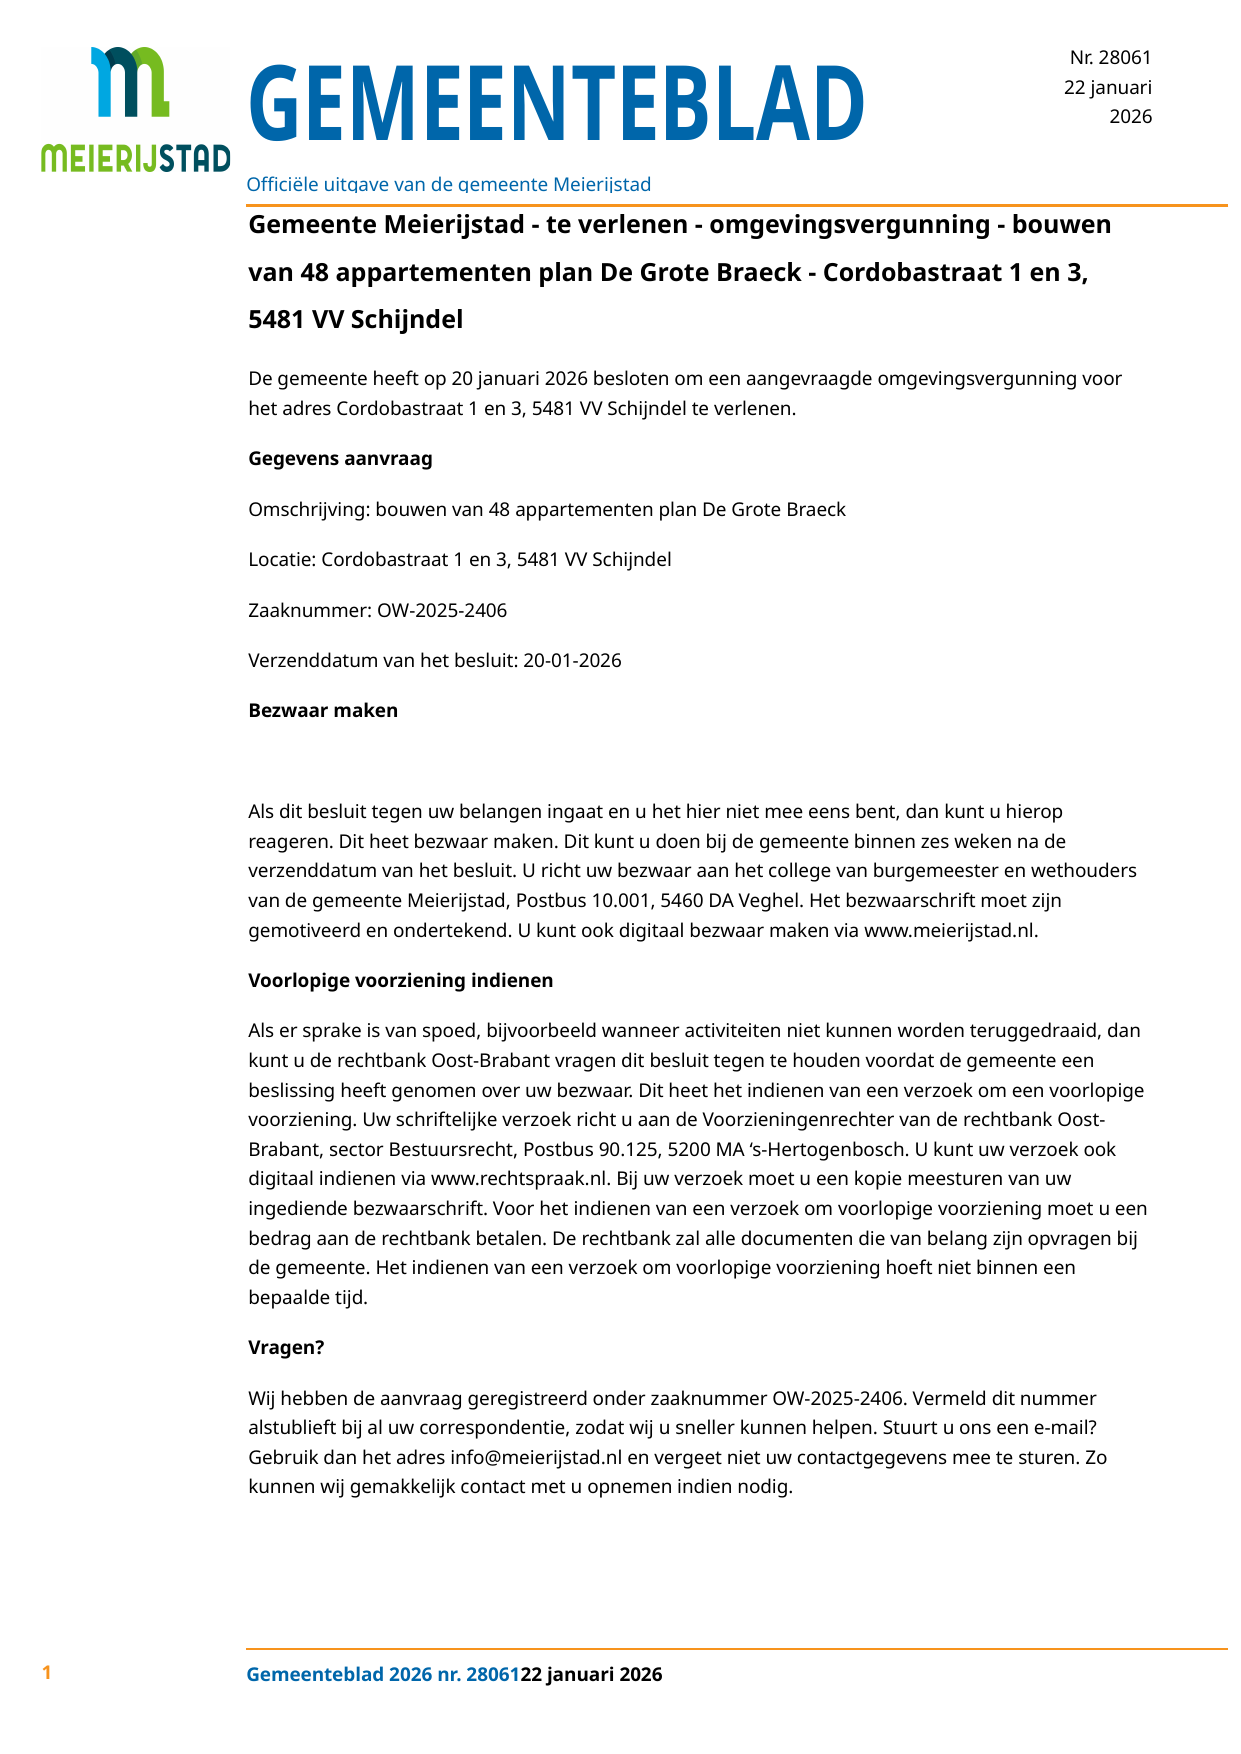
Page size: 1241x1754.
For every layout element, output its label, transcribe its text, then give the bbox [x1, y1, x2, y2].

text Gegevens aanvraag [248, 446, 1152, 471]
text Locatie: Cordobastraat 1 en 3, 5481 VV Schijndel [248, 546, 1152, 572]
text Bezwaar maken [248, 698, 1152, 723]
text Zaaknummer: OW-2025-2406 [248, 597, 1152, 622]
text Voorlopige voorziening indienen [248, 967, 1152, 993]
text Verzenddatum van het besluit: 20-01-2026 [248, 647, 1152, 673]
text Gemeente Meierijstad - te verlenen - omgevingsvergunning - bouwen van 48 appartementen plan De Grote Braeck - Cordobastraat 1 en 3, 5481 VV Schijndel [248, 207, 1152, 336]
text Als dit besluit tegen uw belangen ingaat en u het hier niet mee eens bent, dan kunt u hierop reageren. Dit heet bezwaar maken. Dit kunt u doen bij de gemeente binnen zes weken na de verzenddatum van het besluit. U richt uw bezwaar aan het college van burgemeester en wethouders van de gemeente Meierijstad, Postbus 10.001, 5460 DA Veghel. Het bezwaarschrift moet zijn gemotiveerd en ondertekend. U kunt ook digitaal bezwaar maken via www.meierijstad.nl. [248, 798, 1152, 942]
text Als er sprake is van spoed, bijvoorbeeld wanneer activiteiten niet kunnen worden teruggedraaid, dan kunt u de rechtbank Oost-Brabant vragen dit besluit tegen te houden voordat de gemeente een beslissing heeft genomen over uw bezwaar. Dit heet het indienen van een verzoek om een voorlopige voorziening. Uw schriftelijke verzoek richt u aan de Voorzieningenrechter van de rechtbank Oost-Brabant, sector Bestuursrecht, Postbus 90.125, 5200 MA ‘s-Hertogenbosch. U kunt uw verzoek ook digitaal indienen via www.rechtspraak.nl. Bij uw verzoek moet u een kopie meesturen van uw ingediende bezwaarschrift. Voor het indienen van een verzoek om voorlopige voorziening moet u een bedrag aan de rechtbank betalen. De rechtbank zal alle documenten die van belang zijn opvragen bij de gemeente. Het indienen van een verzoek om voorlopige voorziening hoeft niet binnen een bepaalde tijd. [248, 1018, 1152, 1309]
text Omschrijving: bouwen van 48 appartementen plan De Grote Braeck [248, 496, 1152, 522]
picture [41, 47, 231, 172]
text Wij hebben de aanvraag geregistreerd onder zaaknummer OW-2025-2406. Vermeld dit nummer alstublieft bij al uw correspondentie, zodat wij u sneller kunnen helpen. Stuurt u ons een e-mail? Gebruik dan het adres info@meierijstad.nl en vergeet niet uw contactgegevens mee te sturen. Zo kunnen wij gemakkelijk contact met u opnemen indien nodig. [248, 1385, 1152, 1499]
text Vragen? [248, 1334, 1152, 1360]
text De gemeente heeft op 20 januari 2026 besloten om een aangevraagde omgevingsvergunning voor het adres Cordobastraat 1 en 3, 5481 VV Schijndel te verlenen. [248, 366, 1152, 421]
